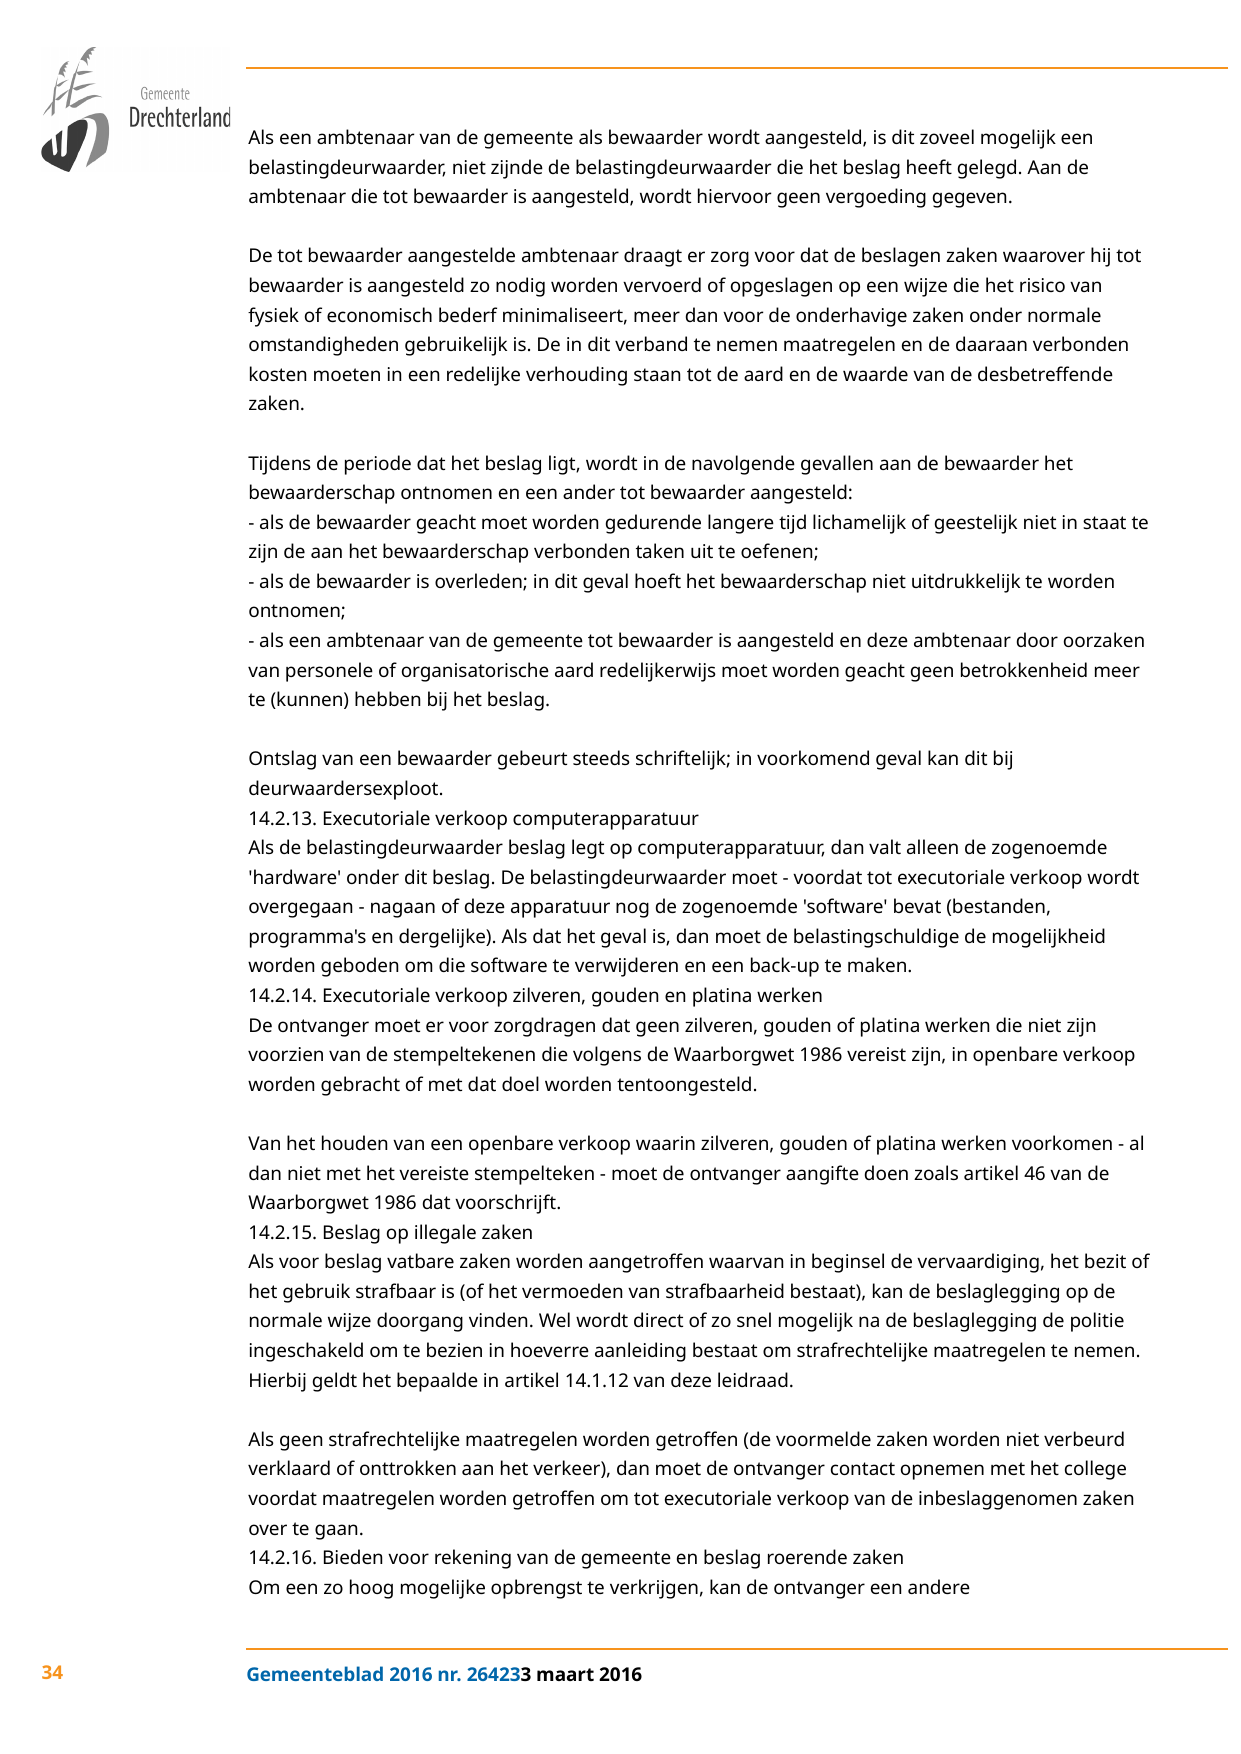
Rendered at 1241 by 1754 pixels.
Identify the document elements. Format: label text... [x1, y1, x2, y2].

text - als de bewaarder geacht moet worden gedurende langere tijd lichamelijk of geestelijk niet in staat te zijn de aan het bewaarderschap verbonden taken uit te oefenen; [248, 509, 1152, 564]
text Als voor beslag vatbare zaken worden aangetroffen waarvan in beginsel de vervaardiging, het bezit of het gebruik strafbaar is (of het vermoeden van strafbaarheid bestaat), kan de beslaglegging op de normale wijze doorgang vinden. Wel wordt direct of zo snel mogelijk na de beslaglegging de politie ingeschakeld om te bezien in hoeverre aanleiding bestaat om strafrechtelijke maatregelen te nemen. Hierbij geldt het bepaalde in artikel 14.1.12 van deze leidraad. [248, 1248, 1152, 1393]
text - als een ambtenaar van de gemeente tot bewaarder is aangesteld en deze ambtenaar door oorzaken van personele of organisatorische aard redelijkerwijs moet worden geacht geen betrokkenheid meer te (kunnen) hebben bij het beslag. [248, 627, 1152, 712]
text Ontslag van een bewaarder gebeurt steeds schriftelijk; in voorkomend geval kan dit bij deurwaardersexploot. [248, 746, 1152, 801]
text 14.2.14. Executoriale verkoop zilveren, gouden en platina werken [248, 982, 1152, 1008]
text 14.2.15. Beslag op illegale zaken [248, 1219, 1152, 1245]
text Als de belastingdeurwaarder beslag legt op computerapparatuur, dan valt alleen de zogenoemde 'hardware' onder dit beslag. De belastingdeurwaarder moet - voordat tot executoriale verkoop wordt overgegaan - nagaan of deze apparatuur nog de zogenoemde 'software' bevat (bestanden, programma's en dergelijke). Als dat het geval is, dan moet de belastingschuldige de mogelijkheid worden geboden om die software te verwijderen en een back-up te maken. [248, 834, 1152, 978]
text Tijdens de periode dat het beslag ligt, wordt in de navolgende gevallen aan de bewaarder het bewaarderschap ontnomen en een ander tot bewaarder aangesteld: [248, 450, 1152, 505]
text De ontvanger moet er voor zorgdragen dat geen zilveren, gouden of platina werken die niet zijn voorzien van de stempeltekenen die volgens de Waarborgwet 1986 vereist zijn, in openbare verkoop worden gebracht of met dat doel worden tentoongesteld. [248, 1012, 1152, 1097]
text 14.2.13. Executoriale verkoop computerapparatuur [248, 805, 1152, 831]
text Van het houden van een openbare verkoop waarin zilveren, gouden of platina werken voorkomen - al dan niet met het vereiste stempelteken - moet de ontvanger aangifte doen zoals artikel 46 van de Waarborgwet 1986 dat voorschrijft. [248, 1130, 1152, 1215]
picture [41, 47, 231, 172]
text 14.2.16. Bieden voor rekening van de gemeente en beslag roerende zaken [248, 1544, 1152, 1570]
text Als een ambtenaar van de gemeente als bewaarder wordt aangesteld, is dit zoveel mogelijk een belastingdeurwaarder, niet zijnde de belastingdeurwaarder die het beslag heeft gelegd. Aan de ambtenaar die tot bewaarder is aangesteld, wordt hiervoor geen vergoeding gegeven. [248, 124, 1152, 209]
text Om een zo hoog mogelijke opbrengst te verkrijgen, kan de ontvanger een andere [248, 1574, 1152, 1600]
text De tot bewaarder aangestelde ambtenaar draagt er zorg voor dat de beslagen zaken waarover hij tot bewaarder is aangesteld zo nodig worden vervoerd of opgeslagen op een wijze die het risico van fysiek of economisch bederf minimaliseert, meer dan voor de onderhavige zaken onder normale omstandigheden gebruikelijk is. De in dit verband te nemen maatregelen en de daaraan verbonden kosten moeten in een redelijke verhouding staan tot de aard en de waarde van de desbetreffende zaken. [248, 243, 1152, 416]
text - als de bewaarder is overleden; in dit geval hoeft het bewaarderschap niet uitdrukkelijk te worden ontnomen; [248, 568, 1152, 623]
text Als geen strafrechtelijke maatregelen worden getroffen (de voormelde zaken worden niet verbeurd verklaard of onttrokken aan het verkeer), dan moet de ontvanger contact opnemen met het college voordat maatregelen worden getroffen om tot executoriale verkoop van de inbeslaggenomen zaken over te gaan. [248, 1426, 1152, 1541]
